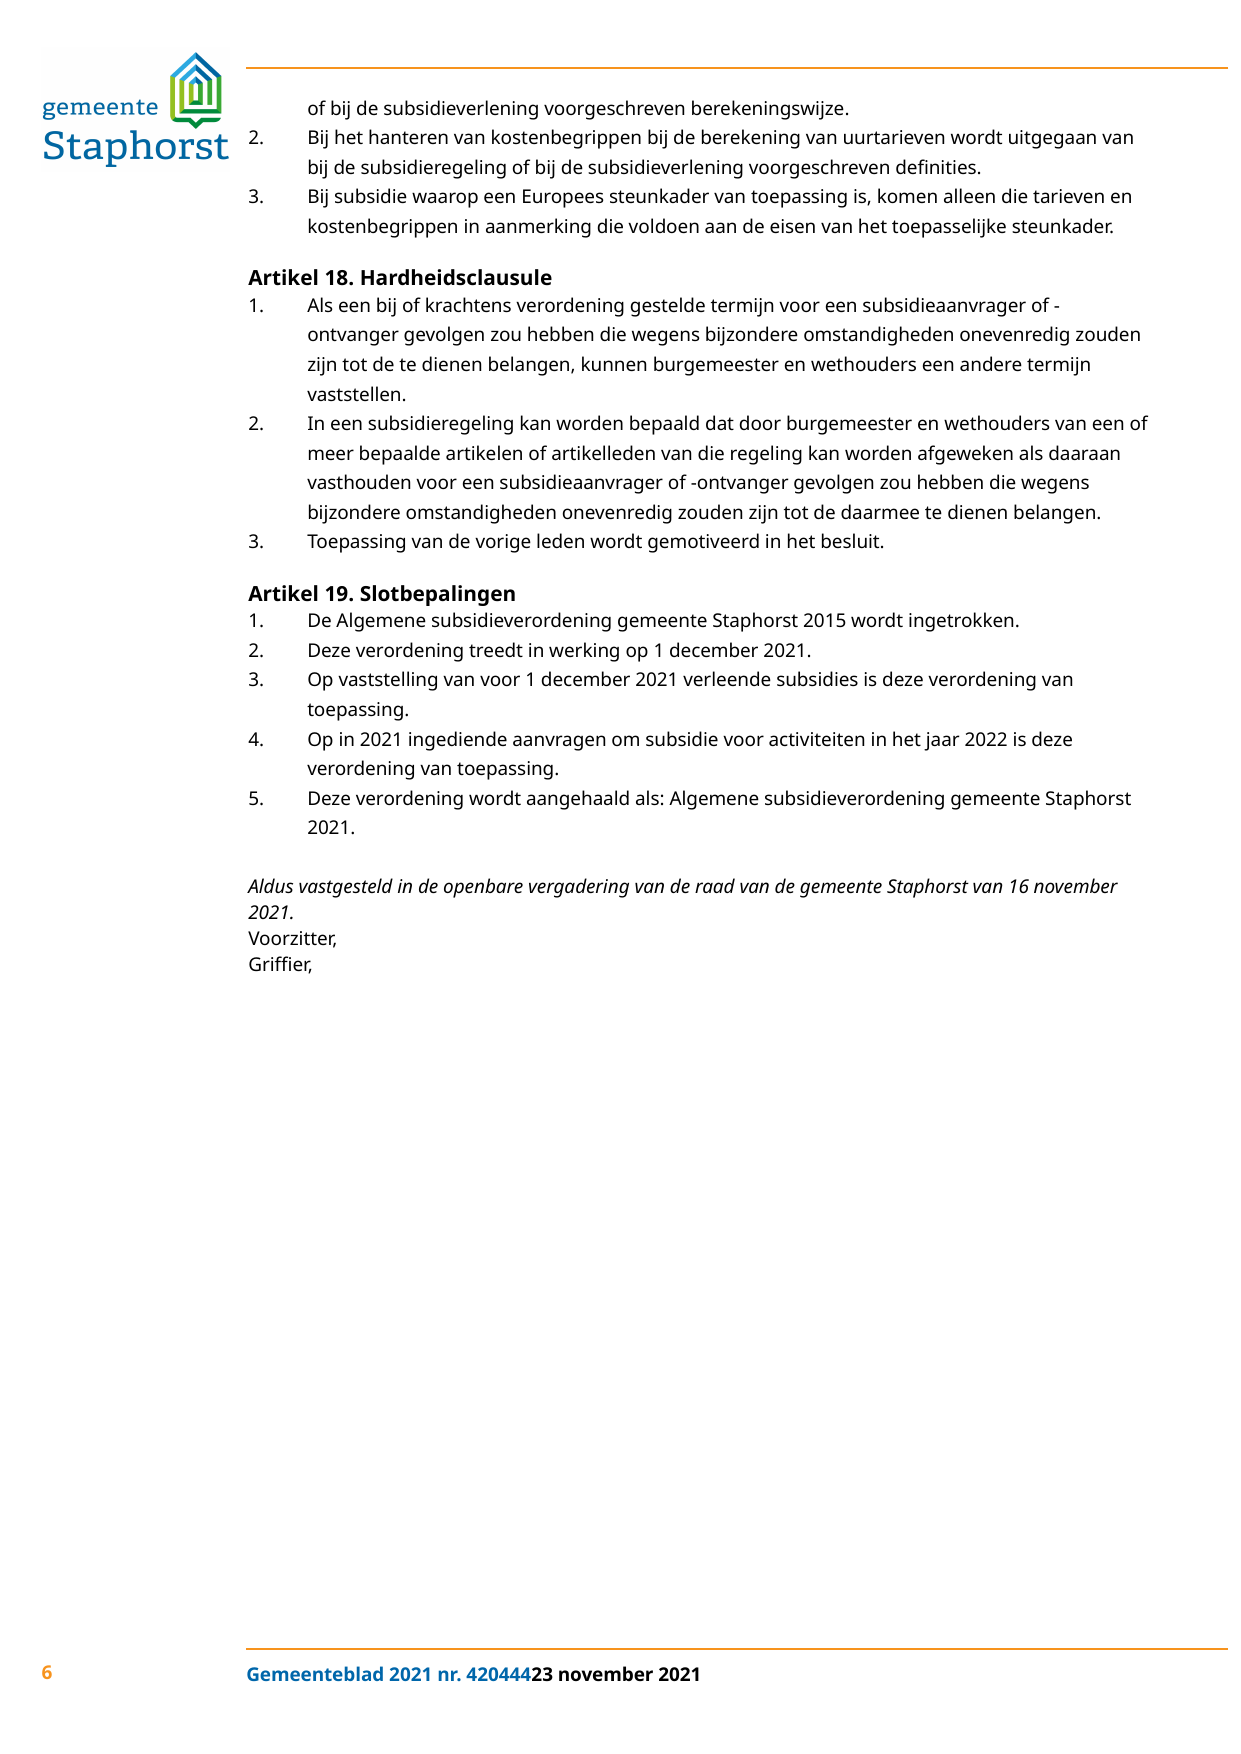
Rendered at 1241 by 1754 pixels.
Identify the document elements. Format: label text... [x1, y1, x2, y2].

text Voorzitter, [248, 925, 1152, 951]
list of bij de subsidieverlening voorgeschreven berekeningswijze. [248, 95, 1152, 121]
text Artikel 18. Hardheidsclausule [248, 263, 1152, 292]
text Griffier, [248, 951, 1152, 977]
text Artikel 19. Slotbepalingen [248, 579, 1152, 607]
text Aldus vastgesteld in de openbare vergadering van de raad van de gemeente Staphorst van 16 november 2021. [248, 874, 1152, 925]
list Bij het hanteren van kostenbegrippen bij de berekening van uurtarieven wordt uitgegaan van bij de subsidieregeling of bij de subsidieverlening voorgeschreven definities. [248, 124, 1152, 180]
list Deze verordening treedt in werking op 1 december 2021. [248, 637, 1152, 663]
list De Algemene subsidieverordening gemeente Staphorst 2015 wordt ingetrokken. [248, 607, 1152, 633]
list Bij subsidie waarop een Europees steunkader van toepassing is, komen alleen die tarieven en kostenbegrippen in aanmerking die voldoen aan de eisen van het toepasselijke steunkader. [248, 183, 1152, 239]
picture [41, 47, 231, 172]
list Toepassing van de vorige leden wordt gemotiveerd in het besluit. [248, 529, 1152, 554]
list Op vaststelling van voor 1 december 2021 verleende subsidies is deze verordening van toepassing. [248, 667, 1152, 722]
list In een subsidieregeling kan worden bepaald dat door burgemeester en wethouders van een of meer bepaalde artikelen of artikelleden van die regeling kan worden afgeweken als daaraan vasthouden voor een subsidieaanvrager of -ontvanger gevolgen zou hebben die wegens bijzondere omstandigheden onevenredig zouden zijn tot de daarmee te dienen belangen. [248, 410, 1152, 525]
list Op in 2021 ingediende aanvragen om subsidie voor activiteiten in het jaar 2022 is deze verordening van toepassing. [248, 726, 1152, 781]
list Deze verordening wordt aangehaald als: Algemene subsidieverordening gemeente Staphorst 2021. [248, 785, 1152, 840]
list Als een bij of krachtens verordening gestelde termijn voor een subsidieaanvrager of -ontvanger gevolgen zou hebben die wegens bijzondere omstandigheden onevenredig zouden zijn tot de te dienen belangen, kunnen burgemeester en wethouders een andere termijn vaststellen. [248, 292, 1152, 406]
